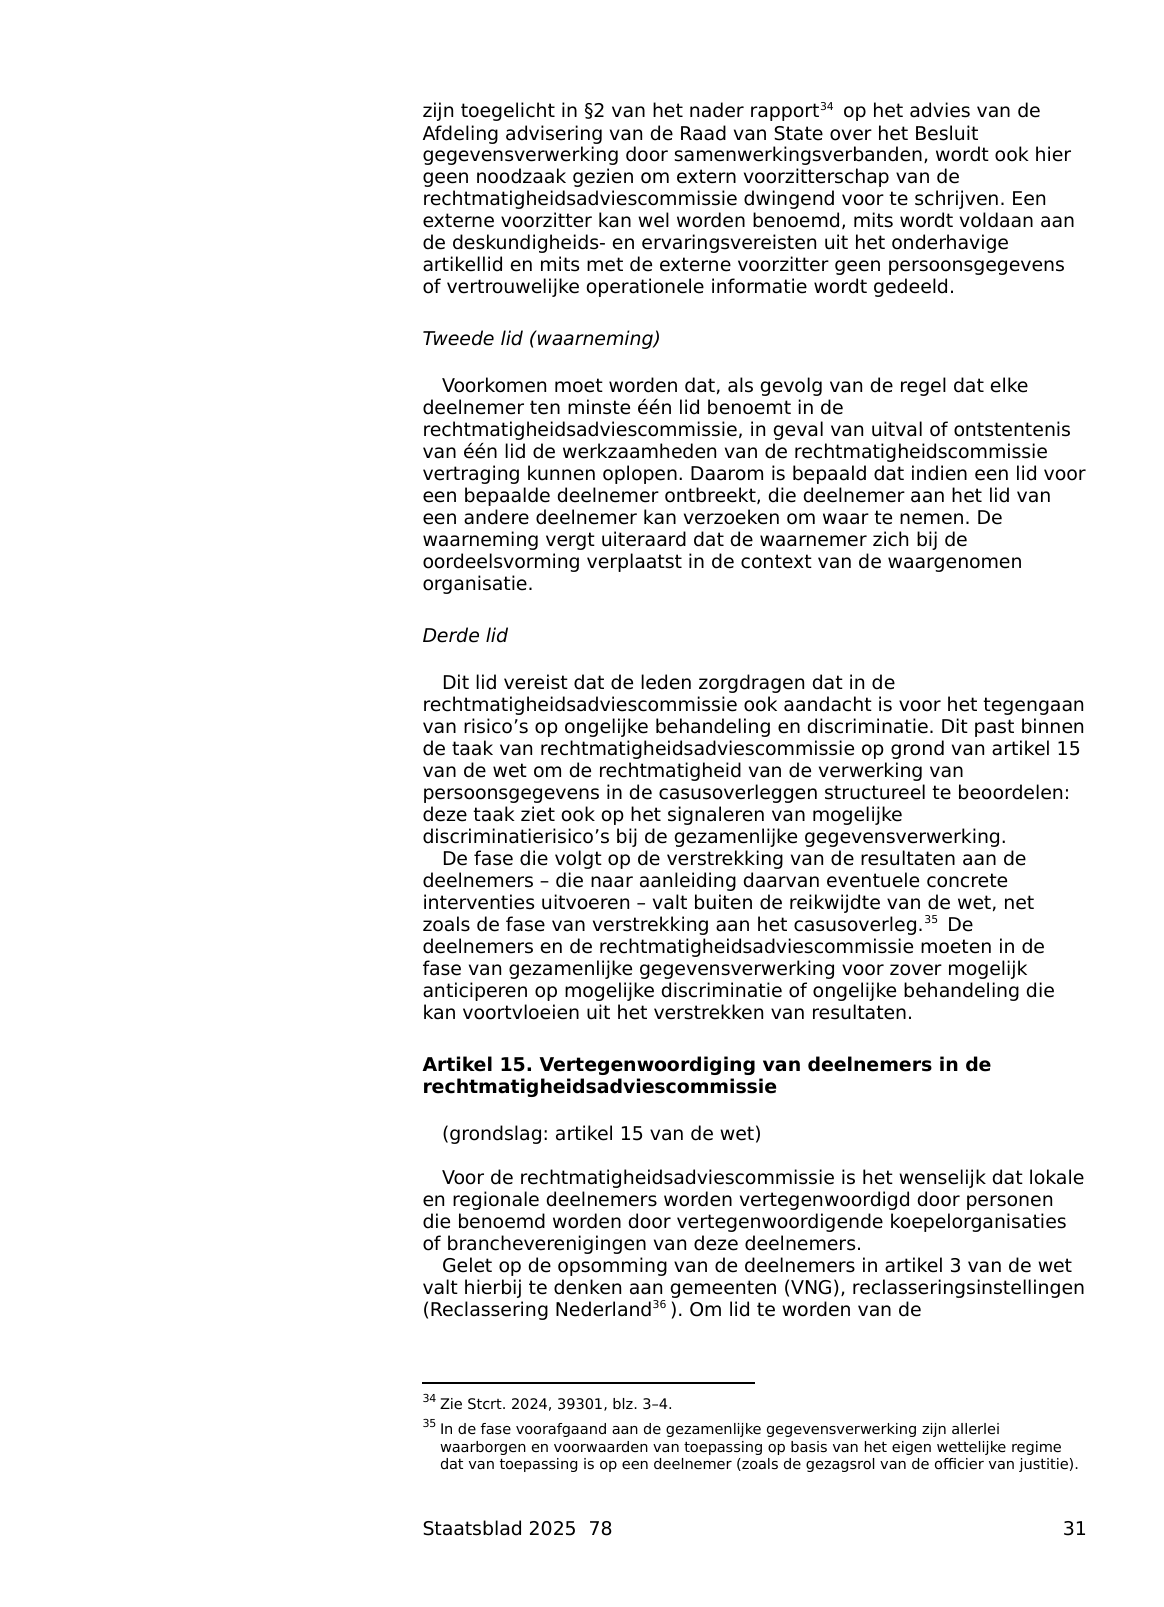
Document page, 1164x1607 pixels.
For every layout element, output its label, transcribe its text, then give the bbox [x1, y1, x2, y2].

text Voorkomen moet worden dat, als gevolg van de regel dat elke deelnemer ten minste één lid benoemt in de rechtmatigheidsadviescommissie, in geval van uitval of ontstentenis van één lid de werkzaamheden van de rechtmatigheidscommissie vertraging kunnen oplopen. Daarom is bepaald dat indien een lid voor een bepaalde deelnemer ontbreekt, die deelnemer aan het lid van een andere deelnemer kan verzoeken om waar te nemen. De waarneming vergt uiteraard dat de waarnemer zich bij de oordeelsvorming verplaatst in de context van de waargenomen organisatie. [422, 375, 1087, 595]
text Zie Stcrt. 2024, 39301, blz. 3–4. [422, 1392, 1087, 1414]
subtitle Tweede lid (waarneming) [422, 328, 1087, 350]
text (grondslag: artikel 15 van de wet) [422, 1123, 1087, 1144]
subtitle Derde lid [422, 625, 1087, 647]
text De fase die volgt op de verstrekking van de resultaten aan de deelnemers – die naar aanleiding daarvan eventuele concrete interventies uitvoeren – valt buiten de reikwijdte van de wet, net zoals de fase van verstrekking aan het casusoverleg. De deelnemers en de rechtmatigheidsadviescommissie moeten in de fase van gezamenlijke gegevensverwerking voor zover mogelijk anticiperen op mogelijke discriminatie of ongelijke behandeling die kan voortvloeien uit het verstrekken van resultaten. [422, 848, 1087, 1024]
subtitle Artikel 15. Vertegenwoordiging van deelnemers in de rechtmatigheidsadviescommissie [422, 1054, 1087, 1098]
text Gelet op de opsomming van de deelnemers in artikel 3 van de wet valt hierbij te denken aan gemeenten (VNG), reclasseringsinstellingen (Reclassering Nederland). Om lid te worden van de [422, 1255, 1087, 1321]
text zijn toegelicht in §2 van het nader rapport op het advies van de Afdeling advisering van de Raad van State over het Besluit gegevensverwerking door samenwerkingsverbanden, wordt ook hier geen noodzaak gezien om extern voorzitterschap van de rechtmatigheidsadviescommissie dwingend voor te schrijven. Een externe voorzitter kan wel worden benoemd, mits wordt voldaan aan de deskundigheids- en ervaringsvereisten uit het onderhavige artikellid en mits met de externe voorzitter geen persoonsgegevens of vertrouwelijke operationele informatie wordt gedeeld. [422, 100, 1087, 298]
text Voor de rechtmatigheidsadviescommissie is het wenselijk dat lokale en regionale deelnemers worden vertegenwoordigd door personen die benoemd worden door vertegenwoordigende koepelorganisaties of brancheverenigingen van deze deelnemers. [422, 1167, 1087, 1255]
text In de fase voorafgaand aan de gezamenlijke gegevensverwerking zijn allerlei waarborgen en voorwaarden van toepassing op basis van het eigen wettelijke regime dat van toepassing is op een deelnemer (zoals de gezagsrol van de officier van justitie). [422, 1417, 1087, 1473]
text Dit lid vereist dat de leden zorgdragen dat in de rechtmatigheidsadviescommissie ook aandacht is voor het tegengaan van risico’s op ongelijke behandeling en discriminatie. Dit past binnen de taak van rechtmatigheidsadviescommissie op grond van artikel 15 van de wet om de rechtmatigheid van de verwerking van persoonsgegevens in de casusoverleggen structureel te beoordelen: deze taak ziet ook op het signaleren van mogelijke discriminatierisico’s bij de gezamenlijke gegevensverwerking. [422, 672, 1087, 848]
